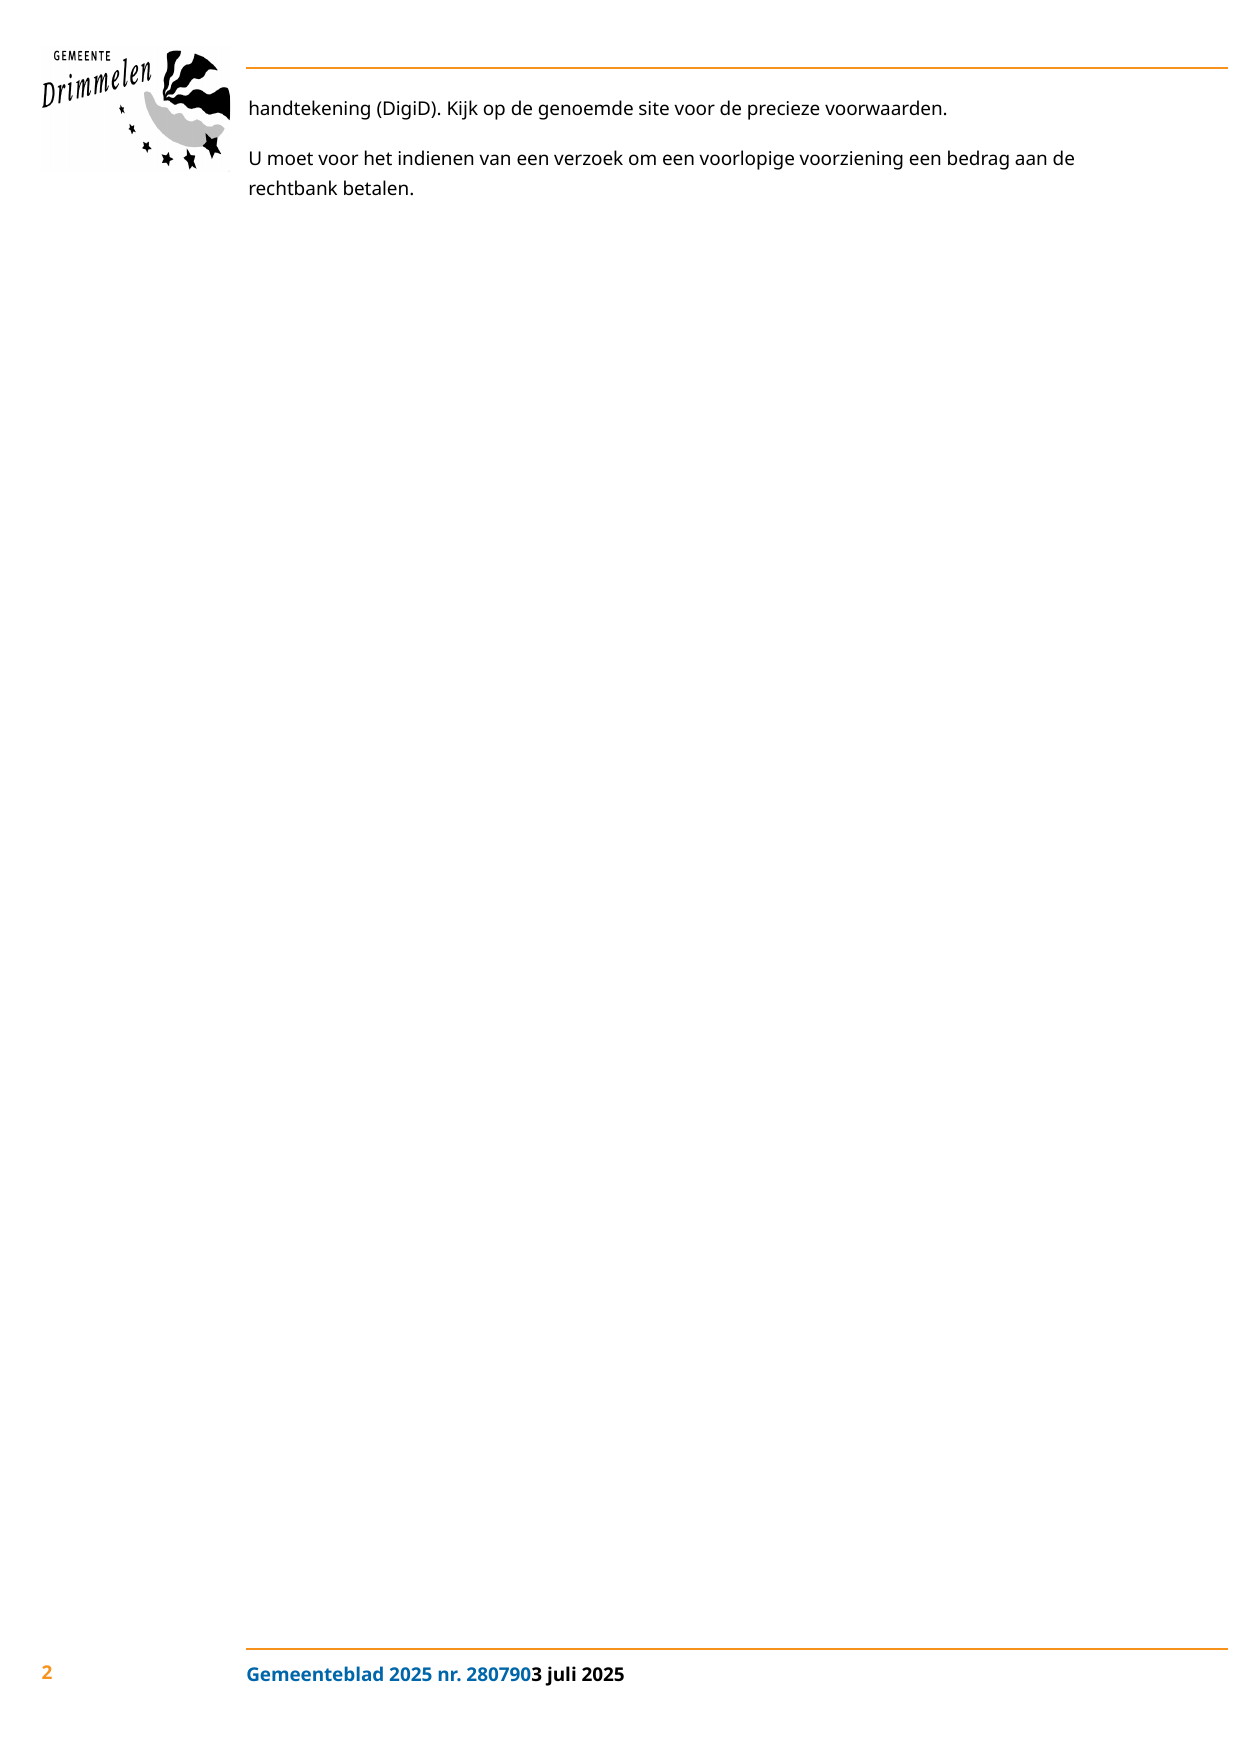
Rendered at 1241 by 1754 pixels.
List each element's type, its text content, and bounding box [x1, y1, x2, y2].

picture [41, 47, 231, 172]
text U moet voor het indienen van een verzoek om een voorlopige voorziening een bedrag aan de rechtbank betalen. [248, 145, 1152, 201]
text handtekening (DigiD). Kijk op de genoemde site voor de precieze voorwaarden. [248, 95, 1152, 121]
